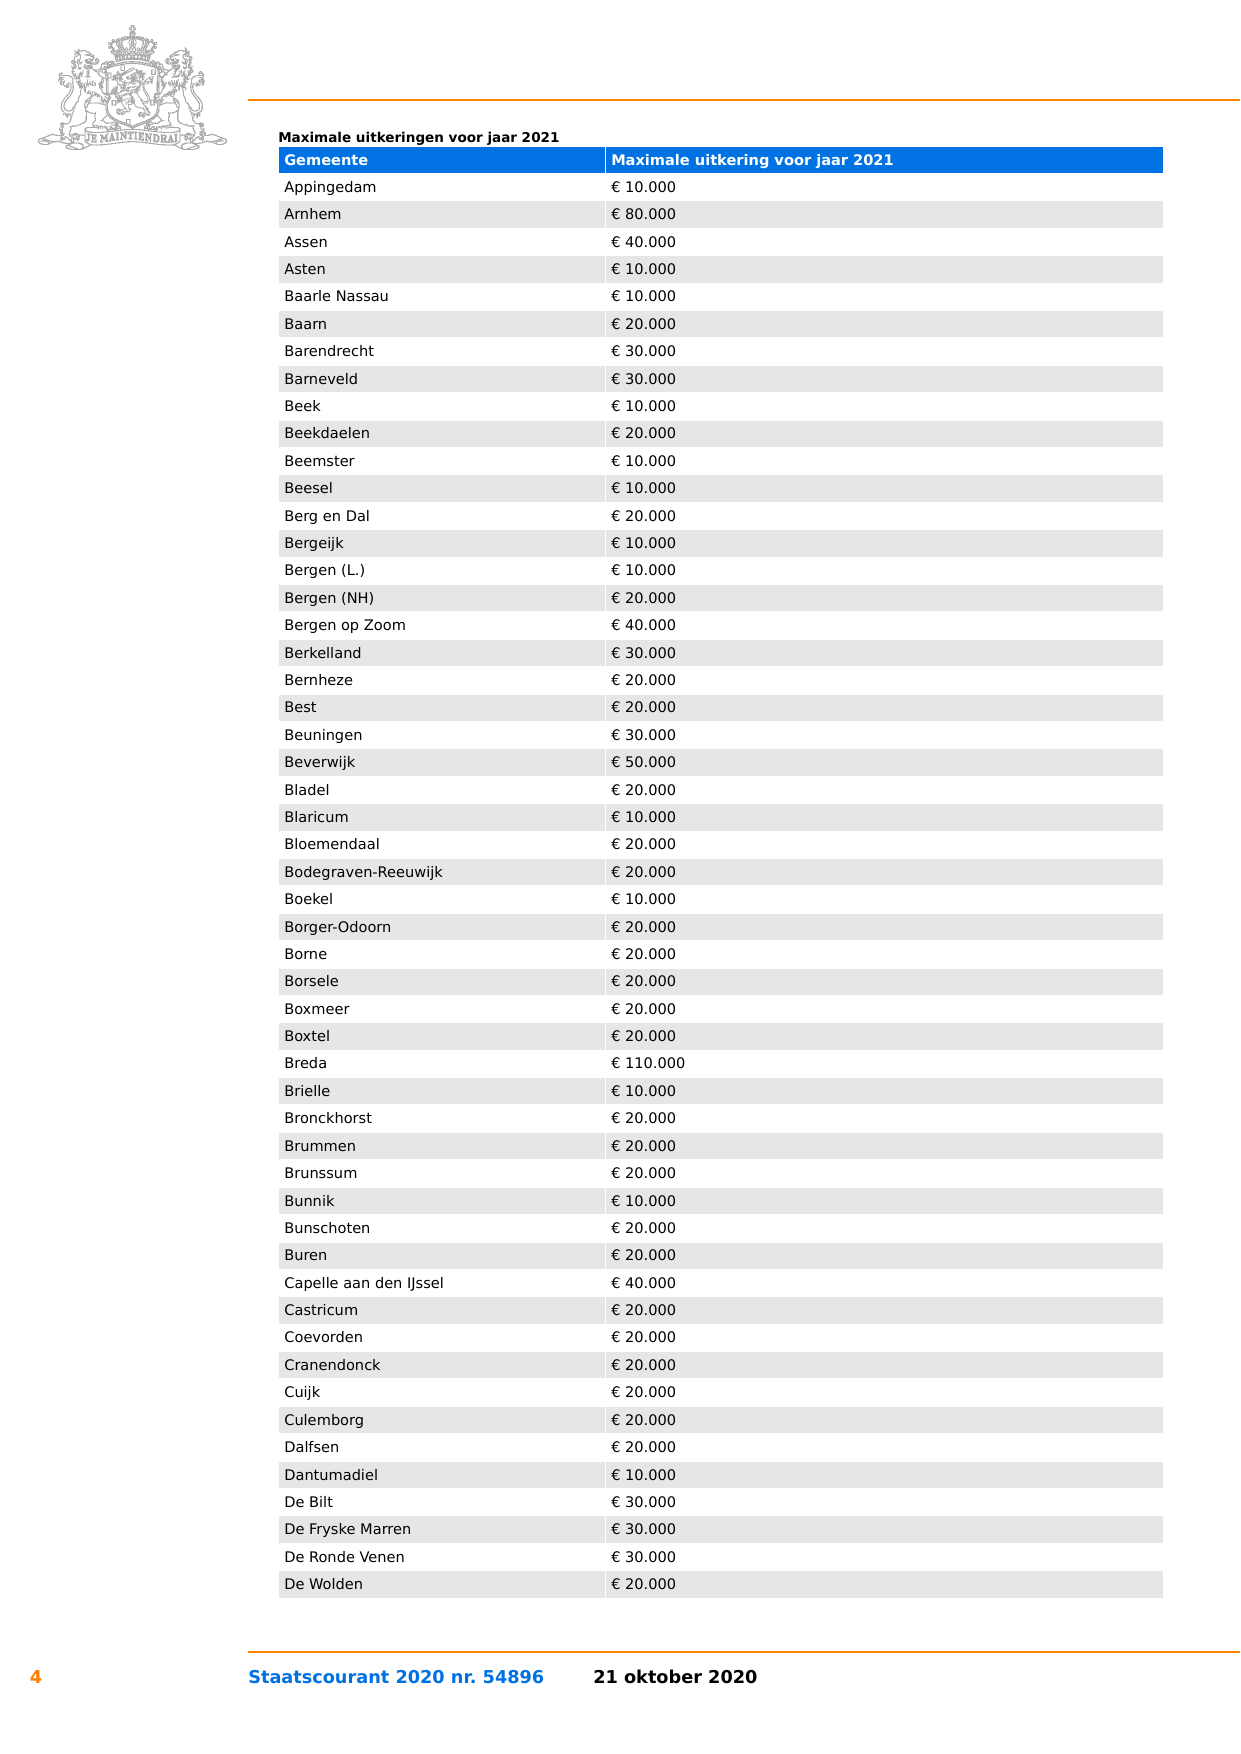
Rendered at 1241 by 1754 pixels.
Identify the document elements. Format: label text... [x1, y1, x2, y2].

table_cell € 20.000 [606, 667, 1163, 693]
table_cell Dalfsen [279, 1434, 605, 1461]
table_cell € 20.000 [606, 1407, 1163, 1433]
table_cell Beesel [279, 475, 605, 502]
table_cell € 10.000 [606, 448, 1163, 474]
table_cell Barneveld [279, 366, 605, 392]
table_cell € 40.000 [606, 229, 1163, 255]
table_cell De Ronde Venen [279, 1544, 605, 1570]
table_cell € 80.000 [606, 201, 1163, 228]
table_cell € 10.000 [606, 558, 1163, 584]
table_cell Borne [279, 941, 605, 967]
table_cell Brielle [279, 1078, 605, 1104]
table_cell € 20.000 [606, 996, 1163, 1022]
table_cell Culemborg [279, 1407, 605, 1433]
table_cell € 10.000 [606, 1188, 1163, 1214]
table_cell € 10.000 [606, 1462, 1163, 1488]
table_cell € 20.000 [606, 859, 1163, 885]
table_cell Baarle Nassau [279, 284, 605, 310]
table_cell Buren [279, 1243, 605, 1269]
table_cell Coevorden [279, 1325, 605, 1351]
table_cell € 30.000 [606, 640, 1163, 666]
table_cell Gemeente [279, 147, 605, 173]
table_cell € 50.000 [606, 749, 1163, 776]
table_cell € 20.000 [606, 1023, 1163, 1050]
table_cell Brunssum [279, 1160, 605, 1187]
table_cell € 30.000 [606, 1489, 1163, 1515]
table_cell € 20.000 [606, 832, 1163, 858]
table_cell De Fryske Marren [279, 1516, 605, 1543]
table_cell Cuijk [279, 1380, 605, 1406]
table_cell Maximale uitkering voor jaar 2021 [606, 147, 1163, 173]
table_cell € 30.000 [606, 339, 1163, 365]
table_cell € 20.000 [606, 585, 1163, 611]
table_cell € 10.000 [606, 530, 1163, 557]
table_cell Bergen (L.) [279, 558, 605, 584]
picture [38, 25, 227, 150]
table_cell Bergeijk [279, 530, 605, 557]
table_cell € 10.000 [606, 284, 1163, 310]
table_cell € 20.000 [606, 1106, 1163, 1132]
table_cell € 10.000 [606, 475, 1163, 502]
table_cell Blaricum [279, 804, 605, 831]
table_cell € 20.000 [606, 1380, 1163, 1406]
table_cell € 10.000 [606, 886, 1163, 913]
table_header Maximale uitkeringen voor jaar 2021 [278, 130, 1163, 146]
table_cell Dantumadiel [279, 1462, 605, 1488]
table_cell € 10.000 [606, 393, 1163, 419]
table_cell Beverwijk [279, 749, 605, 776]
table_cell € 20.000 [606, 503, 1163, 529]
table_cell € 20.000 [606, 421, 1163, 447]
table_cell Bunschoten [279, 1215, 605, 1241]
table_cell € 20.000 [606, 969, 1163, 995]
table_cell Beuningen [279, 722, 605, 748]
table_cell Asten [279, 256, 605, 283]
table_cell € 20.000 [606, 777, 1163, 803]
table_cell Bergen (NH) [279, 585, 605, 611]
table_cell Bronckhorst [279, 1106, 605, 1132]
table_cell € 20.000 [606, 1571, 1163, 1598]
table_cell € 10.000 [606, 174, 1163, 200]
table_cell € 30.000 [606, 1516, 1163, 1543]
table_cell € 20.000 [606, 1352, 1163, 1378]
table_cell Borsele [279, 969, 605, 995]
table_cell Boekel [279, 886, 605, 913]
table_cell € 40.000 [606, 613, 1163, 639]
table_cell € 110.000 [606, 1051, 1163, 1077]
table_cell € 10.000 [606, 1078, 1163, 1104]
table_cell € 20.000 [606, 1297, 1163, 1324]
table_cell Boxmeer [279, 996, 605, 1022]
table_cell De Bilt [279, 1489, 605, 1515]
table_cell Borger-Odoorn [279, 914, 605, 940]
table_cell De Wolden [279, 1571, 605, 1598]
table_cell Arnhem [279, 201, 605, 228]
table_cell Castricum [279, 1297, 605, 1324]
table_cell Bloemendaal [279, 832, 605, 858]
table_cell Beek [279, 393, 605, 419]
table_cell Bodegraven-Reeuwijk [279, 859, 605, 885]
table_cell Cranendonck [279, 1352, 605, 1378]
table_cell € 30.000 [606, 366, 1163, 392]
table_cell € 10.000 [606, 256, 1163, 283]
table_cell € 20.000 [606, 914, 1163, 940]
table_cell Appingedam [279, 174, 605, 200]
table_cell € 20.000 [606, 311, 1163, 337]
table_cell € 20.000 [606, 695, 1163, 721]
table_cell € 10.000 [606, 804, 1163, 831]
table_cell Baarn [279, 311, 605, 337]
table_cell Berg en Dal [279, 503, 605, 529]
table_cell Best [279, 695, 605, 721]
table_cell Assen [279, 229, 605, 255]
table_cell € 40.000 [606, 1270, 1163, 1296]
table_cell Barendrecht [279, 339, 605, 365]
table_cell € 20.000 [606, 1434, 1163, 1461]
table_cell Boxtel [279, 1023, 605, 1050]
table_cell Brummen [279, 1133, 605, 1159]
table_cell € 20.000 [606, 1215, 1163, 1241]
table_cell € 30.000 [606, 722, 1163, 748]
table_cell € 20.000 [606, 1160, 1163, 1187]
table_cell Bernheze [279, 667, 605, 693]
table_cell Beekdaelen [279, 421, 605, 447]
table_cell Capelle aan den IJssel [279, 1270, 605, 1296]
table_cell € 20.000 [606, 1133, 1163, 1159]
table_cell € 20.000 [606, 941, 1163, 967]
table_cell Breda [279, 1051, 605, 1077]
table_cell Bunnik [279, 1188, 605, 1214]
table_cell € 20.000 [606, 1243, 1163, 1269]
table_cell Bladel [279, 777, 605, 803]
table_cell Berkelland [279, 640, 605, 666]
table_cell Beemster [279, 448, 605, 474]
table_cell € 20.000 [606, 1325, 1163, 1351]
table_cell € 30.000 [606, 1544, 1163, 1570]
table_cell Bergen op Zoom [279, 613, 605, 639]
